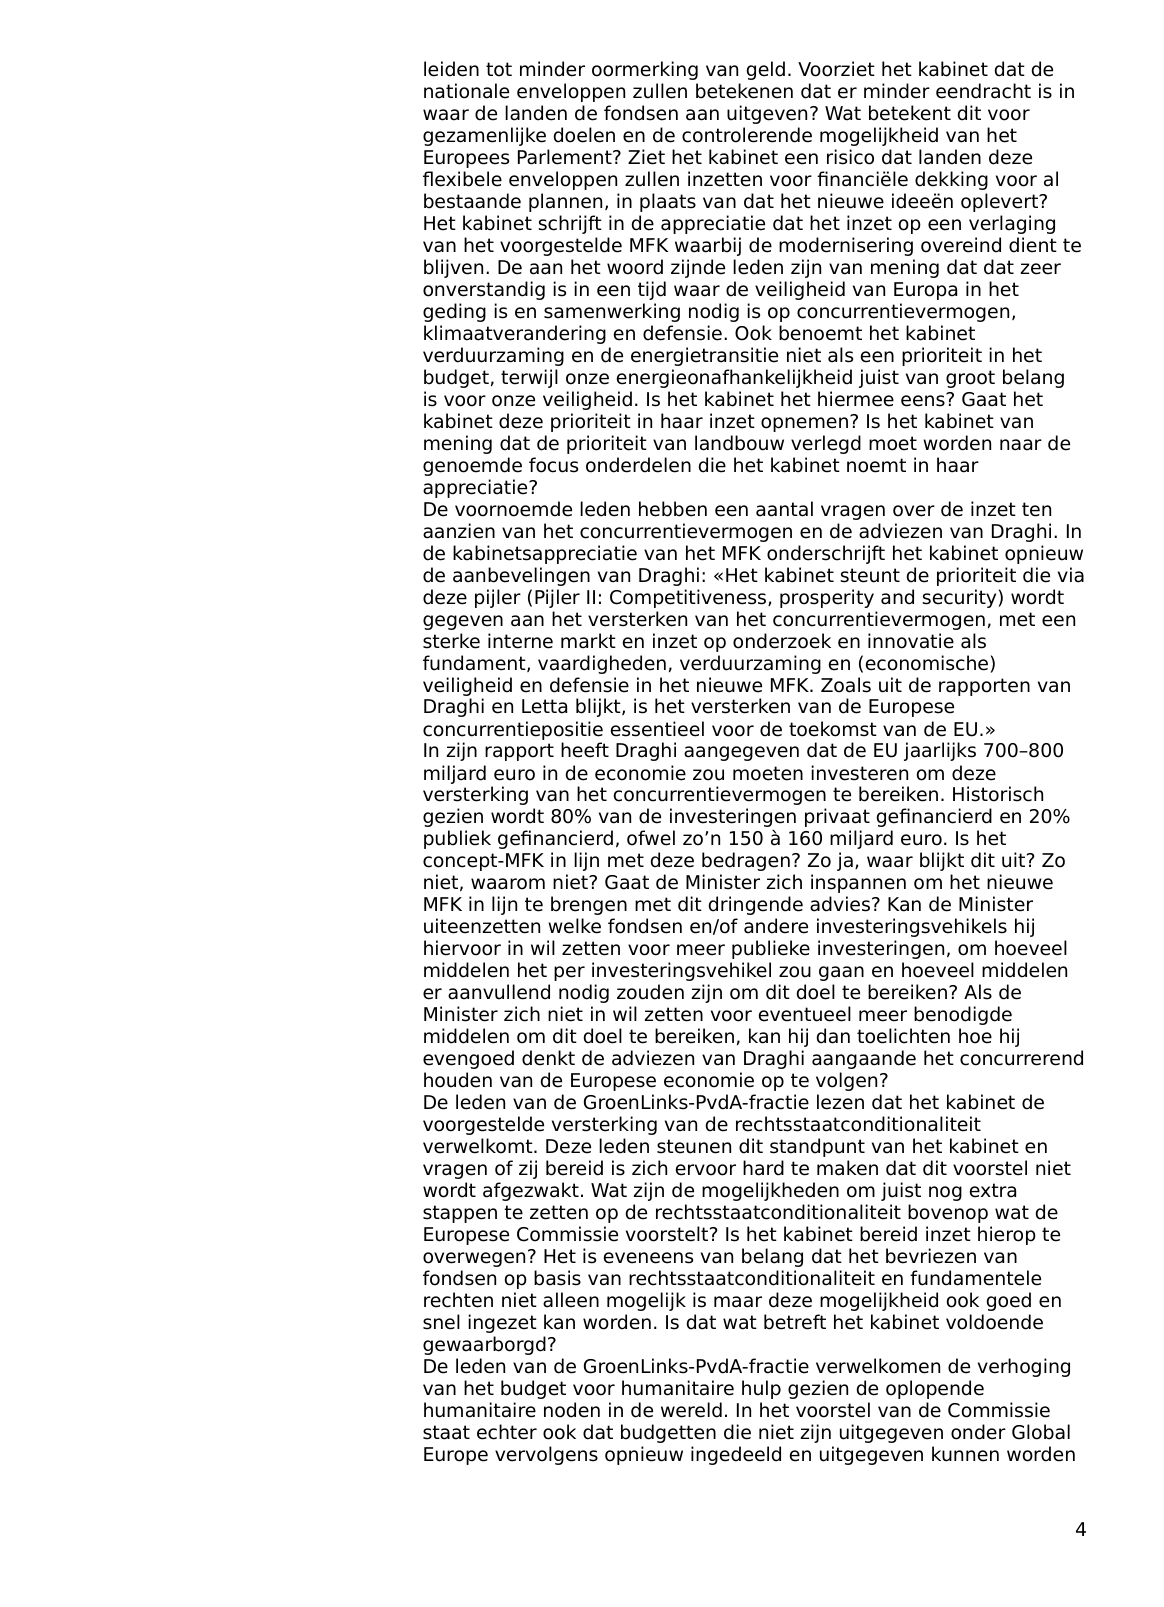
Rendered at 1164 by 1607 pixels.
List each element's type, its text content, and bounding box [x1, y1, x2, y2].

text De leden van de GroenLinks-PvdA-fractie verwelkomen de verhoging van het budget voor humanitaire hulp gezien de oplopende humanitaire noden in de wereld. In het voorstel van de Commissie staat echter ook dat budgetten die niet zijn uitgegeven onder Global Europe vervolgens opnieuw ingedeeld en uitgegeven kunnen worden [422, 1356, 1087, 1466]
text De leden van de GroenLinks-PvdA-fractie lezen dat het kabinet de voorgestelde versterking van de rechtsstaatconditionaliteit verwelkomt. Deze leden steunen dit standpunt van het kabinet en vragen of zij bereid is zich ervoor hard te maken dat dit voorstel niet wordt afgezwakt. Wat zijn de mogelijkheden om juist nog extra stappen te zetten op de rechtsstaatconditionaliteit bovenop wat de Europese Commissie voorstelt? Is het kabinet bereid inzet hierop te overwegen? Het is eveneens van belang dat het bevriezen van fondsen op basis van rechtsstaatconditionaliteit en fundamentele rechten niet alleen mogelijk is maar deze mogelijkheid ook goed en snel ingezet kan worden. Is dat wat betreft het kabinet voldoende gewaarborgd? [422, 1092, 1087, 1356]
text In zijn rapport heeft Draghi aangegeven dat de EU jaarlijks 700–800 miljard euro in de economie zou moeten investeren om deze versterking van het concurrentievermogen te bereiken. Historisch gezien wordt 80% van de investeringen privaat gefinancierd en 20% publiek gefinancierd, ofwel zo’n 150 à 160 miljard euro. Is het concept-MFK in lijn met deze bedragen? Zo ja, waar blijkt dit uit? Zo niet, waarom niet? Gaat de Minister zich inspannen om het nieuwe MFK in lijn te brengen met dit dringende advies? Kan de Minister uiteenzetten welke fondsen en/of andere investeringsvehikels hij hiervoor in wil zetten voor meer publieke investeringen, om hoeveel middelen het per investeringsvehikel zou gaan en hoeveel middelen er aanvullend nodig zouden zijn om dit doel te bereiken? Als de Minister zich niet in wil zetten voor eventueel meer benodigde middelen om dit doel te bereiken, kan hij dan toelichten hoe hij evengoed denkt de adviezen van Draghi aangaande het concurrerend houden van de Europese economie op te volgen? [422, 740, 1087, 1092]
text leiden tot minder oormerking van geld. Voorziet het kabinet dat de nationale enveloppen zullen betekenen dat er minder eendracht is in waar de landen de fondsen aan uitgeven? Wat betekent dit voor gezamenlijke doelen en de controlerende mogelijkheid van het Europees Parlement? Ziet het kabinet een risico dat landen deze flexibele enveloppen zullen inzetten voor financiële dekking voor al bestaande plannen, in plaats van dat het nieuwe ideeën oplevert? [422, 59, 1087, 213]
text De voornoemde leden hebben een aantal vragen over de inzet ten aanzien van het concurrentievermogen en de adviezen van Draghi. In de kabinetsappreciatie van het MFK onderschrijft het kabinet opnieuw de aanbevelingen van Draghi: «Het kabinet steunt de prioriteit die via deze pijler (Pijler II: Competitiveness, prosperity and security) wordt gegeven aan het versterken van het concurrentievermogen, met een sterke interne markt en inzet op onderzoek en innovatie als fundament, vaardigheden, verduurzaming en (economische) veiligheid en defensie in het nieuwe MFK. Zoals uit de rapporten van Draghi en Letta blijkt, is het versterken van de Europese concurrentiepositie essentieel voor de toekomst van de EU.» [422, 499, 1087, 740]
text Het kabinet schrijft in de appreciatie dat het inzet op een verlaging van het voorgestelde MFK waarbij de modernisering overeind dient te blijven. De aan het woord zijnde leden zijn van mening dat dat zeer onverstandig is in een tijd waar de veiligheid van Europa in het geding is en samenwerking nodig is op concurrentievermogen, klimaatverandering en defensie. Ook benoemt het kabinet verduurzaming en de energietransitie niet als een prioriteit in het budget, terwijl onze energieonafhankelijkheid juist van groot belang is voor onze veiligheid. Is het kabinet het hiermee eens? Gaat het kabinet deze prioriteit in haar inzet opnemen? Is het kabinet van mening dat de prioriteit van landbouw verlegd moet worden naar de genoemde focus onderdelen die het kabinet noemt in haar appreciatie? [422, 213, 1087, 499]
